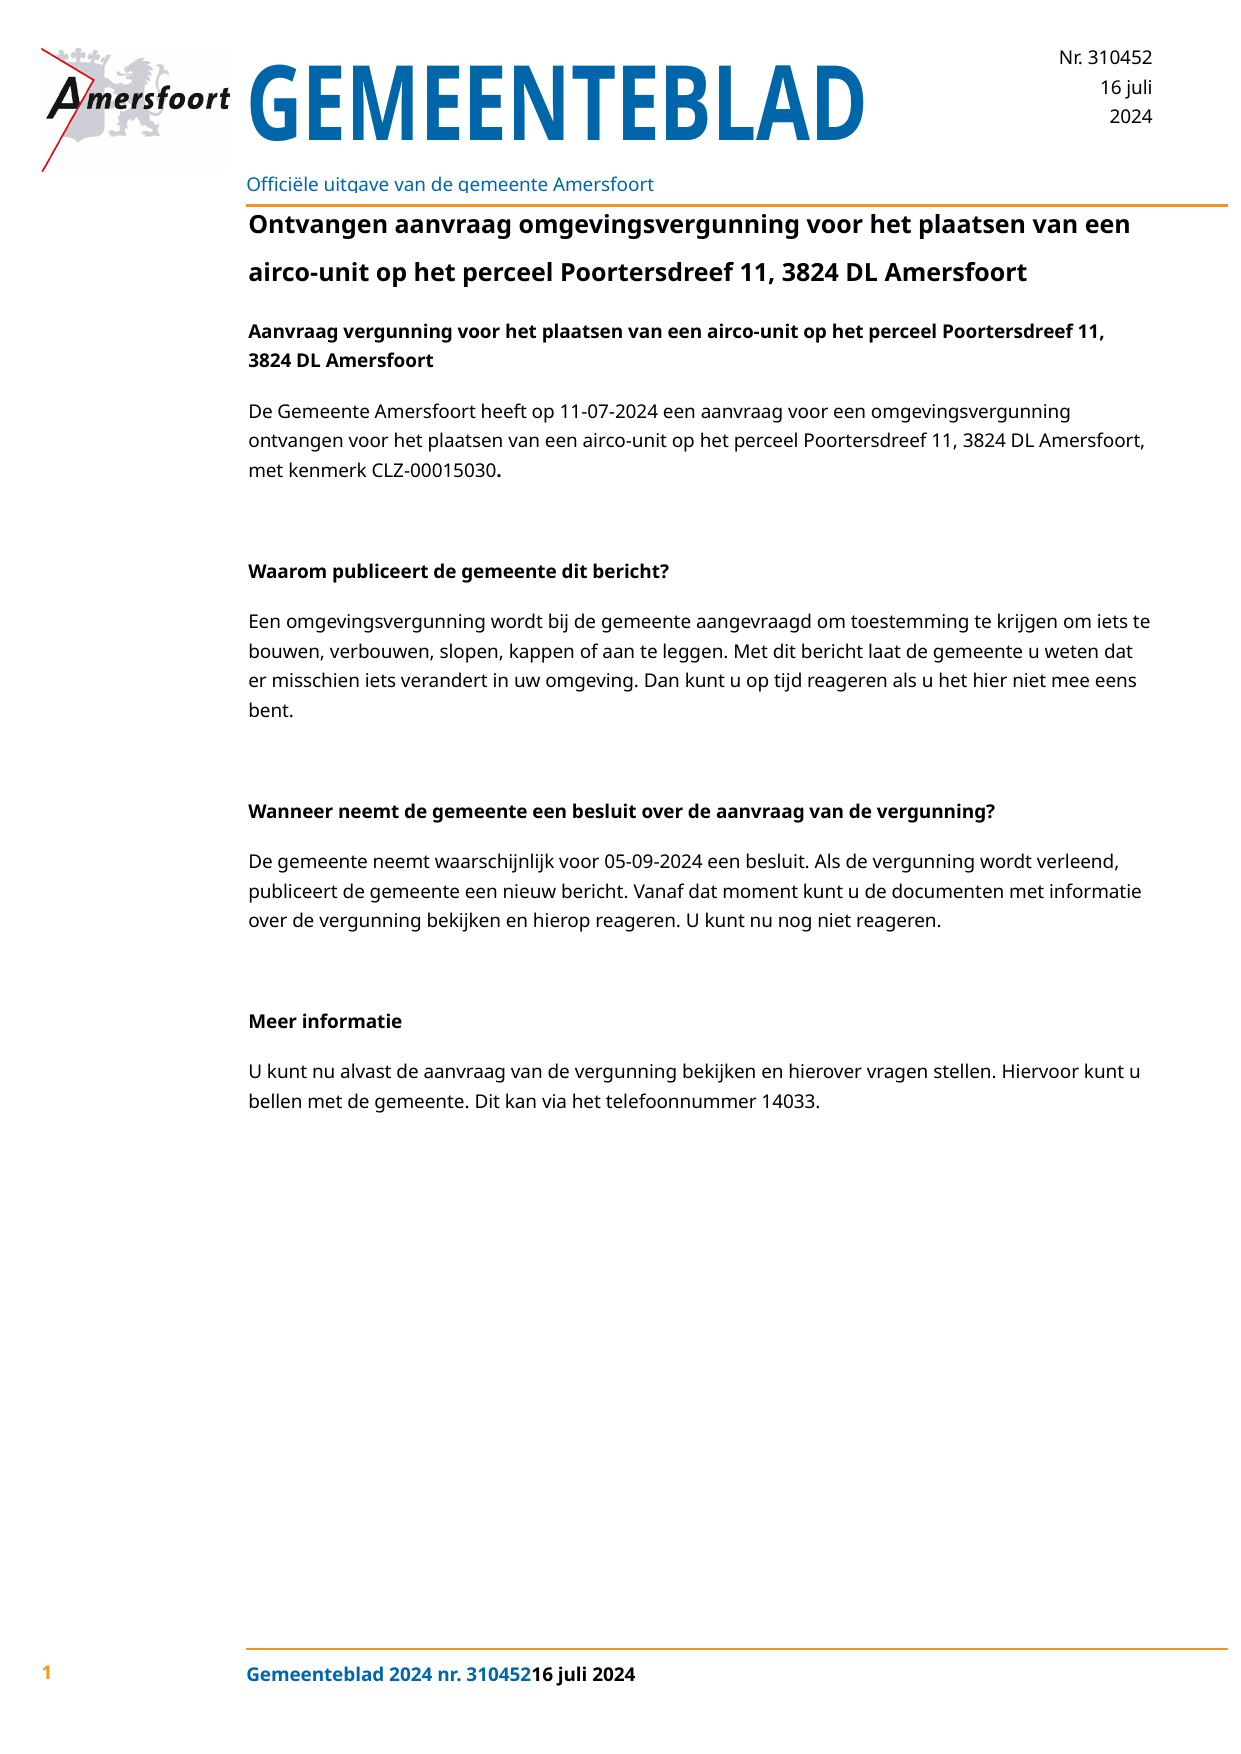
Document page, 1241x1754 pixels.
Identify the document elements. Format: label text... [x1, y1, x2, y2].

text Ontvangen aanvraag omgevingsvergunning voor het plaatsen van een airco-unit op het perceel Poortersdreef 11, 3824 DL Amersfoort [248, 207, 1152, 288]
text U kunt nu alvast de aanvraag van de vergunning bekijken en hierover vragen stellen. Hiervoor kunt u bellen met de gemeente. Dit kan via het telefoonnummer 14033. [248, 1059, 1152, 1114]
text Meer informatie [248, 1008, 1152, 1034]
text Een omgevingsvergunning wordt bij de gemeente aangevraagd om toestemming te krijgen om iets te bouwen, verbouwen, slopen, kappen of aan te leggen. Met dit bericht laat de gemeente u weten dat er misschien iets verandert in uw omgeving. Dan kunt u op tijd reageren als u het hier niet mee eens bent. [248, 608, 1152, 723]
text De Gemeente Amersfoort heeft op 11-07-2024 een aanvraag voor een omgevingsvergunning ontvangen voor het plaatsen van een airco-unit op het perceel Poortersdreef 11, 3824 DL Amersfoort, met kenmerk CLZ-00015030. [248, 398, 1152, 483]
text De gemeente neemt waarschijnlijk voor 05-09-2024 een besluit. Als de vergunning wordt verleend, publiceert de gemeente een nieuw bericht. Vanaf dat moment kunt u de documenten met informatie over de vergunning bekijken en hierop reageren. U kunt nu nog niet reageren. [248, 848, 1152, 933]
text Waarom publiceert de gemeente dit bericht? [248, 558, 1152, 584]
picture [41, 47, 231, 172]
text Wanneer neemt de gemeente een besluit over de aanvraag van de vergunning? [248, 798, 1152, 824]
text Aanvraag vergunning voor het plaatsen van een airco-unit op het perceel Poortersdreef 11, 3824 DL Amersfoort [248, 318, 1152, 373]
